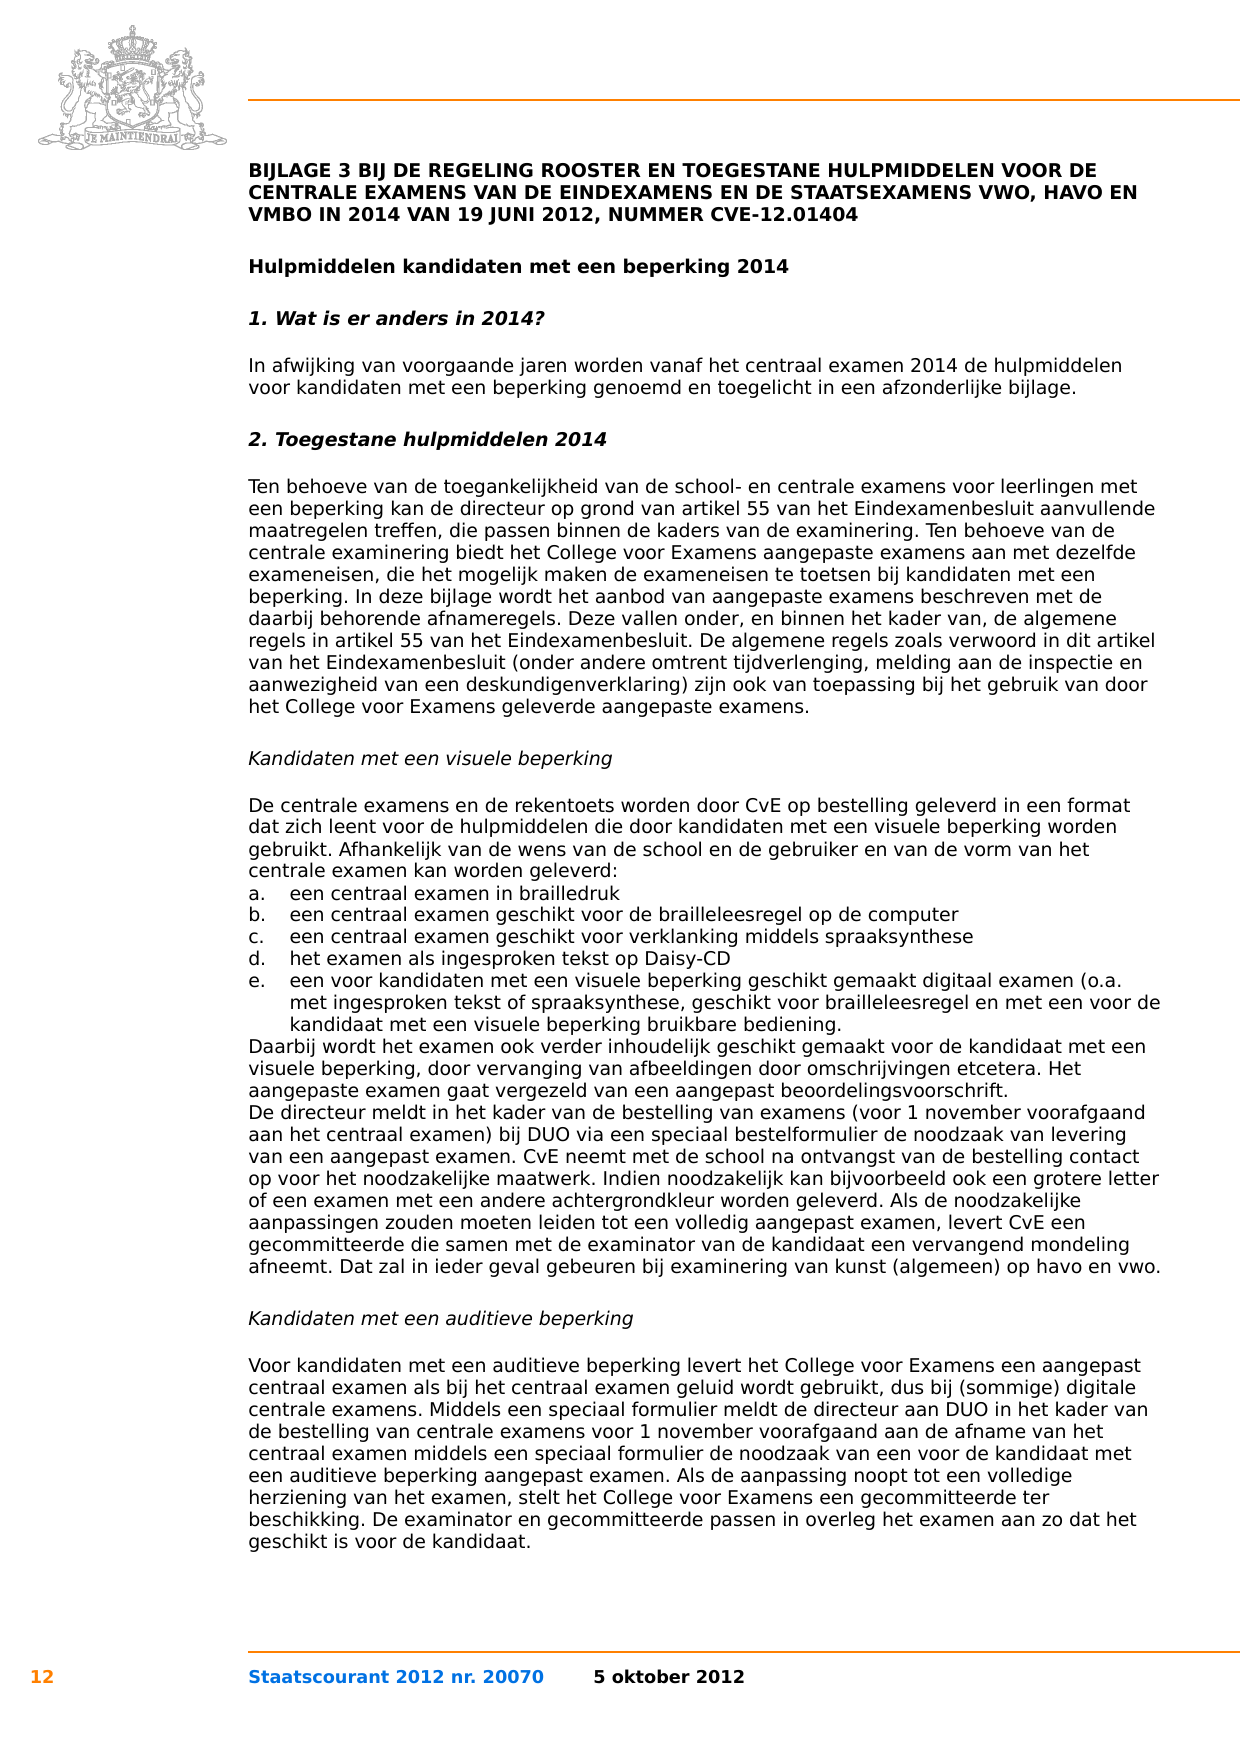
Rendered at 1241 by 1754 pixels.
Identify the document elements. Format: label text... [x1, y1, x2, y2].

subtitle 2. Toegestane hulpmiddelen 2014 [248, 429, 1163, 451]
subtitle Kandidaten met een visuele beperking [248, 747, 1163, 769]
text a. een centraal examen in brailledruk [248, 882, 1163, 904]
text Ten behoeve van de toegankelijkheid van de school- en centrale examens voor leerlingen met een beperking kan de directeur op grond van artikel 55 van het Eindexamenbesluit aanvullende maatregelen treffen, die passen binnen de kaders van de examinering. Ten behoeve van de centrale examinering biedt het College voor Examens aangepaste examens aan met dezelfde exameneisen, die het mogelijk maken de exameneisen te toetsen bij kandidaten met een beperking. In deze bijlage wordt het aanbod van aangepaste examens beschreven met de daarbij behorende afnameregels. Deze vallen onder, en binnen het kader van, de algemene regels in artikel 55 van het Eindexamenbesluit. De algemene regels zoals verwoord in dit artikel van het Eindexamenbesluit (onder andere omtrent tijdverlenging, melding aan de inspectie en aanwezigheid van een deskundigenverklaring) zijn ook van toepassing bij het gebruik van door het College voor Examens geleverde aangepaste examens. [248, 476, 1163, 717]
subtitle Kandidaten met een auditieve beperking [248, 1308, 1163, 1330]
text d. het examen als ingesproken tekst op Daisy-CD [248, 948, 1163, 970]
text Voor kandidaten met een auditieve beperking levert het College voor Examens een aangepast centraal examen als bij het centraal examen geluid wordt gebruikt, dus bij (sommige) digitale centrale examens. Middels een speciaal formulier meldt de directeur aan DUO in het kader van de bestelling van centrale examens voor 1 november voorafgaand aan de afname van het centraal examen middels een speciaal formulier de noodzaak van een voor de kandidaat met een auditieve beperking aangepast examen. Als de aanpassing noopt tot een volledige herziening van het examen, stelt het College voor Examens een gecommitteerde ter beschikking. De examinator en gecommitteerde passen in overleg het examen aan zo dat het geschikt is voor de kandidaat. [248, 1355, 1163, 1553]
picture [38, 25, 227, 150]
text b. een centraal examen geschikt voor de brailleleesregel op de computer [248, 904, 1163, 926]
text c. een centraal examen geschikt voor verklanking middels spraaksynthese [248, 926, 1163, 948]
text e. een voor kandidaten met een visuele beperking geschikt gemaakt digitaal examen (o.a. met ingesproken tekst of spraaksynthese, geschikt voor brailleleesregel en met een voor de kandidaat met een visuele beperking bruikbare bediening. [248, 970, 1163, 1036]
text De directeur meldt in het kader van de bestelling van examens (voor 1 november voorafgaand aan het centraal examen) bij DUO via een speciaal bestelformulier de noodzaak van levering van een aangepast examen. CvE neemt met de school na ontvangst van de bestelling contact op voor het noodzakelijke maatwerk. Indien noodzakelijk kan bijvoorbeeld ook een grotere letter of een examen met een andere achtergrondkleur worden geleverd. Als de noodzakelijke aanpassingen zouden moeten leiden tot een volledig aangepast examen, levert CvE een gecommitteerde die samen met de examinator van de kandidaat een vervangend mondeling afneemt. Dat zal in ieder geval gebeuren bij examinering van kunst (algemeen) op havo en vwo. [248, 1102, 1163, 1278]
text De centrale examens en de rekentoets worden door CvE op bestelling geleverd in een format dat zich leent voor de hulpmiddelen die door kandidaten met een visuele beperking worden gebruikt. Afhankelijk van de wens van de school en de gebruiker en van de vorm van het centrale examen kan worden geleverd: [248, 794, 1163, 882]
subtitle 1. Wat is er anders in 2014? [248, 308, 1163, 330]
text In afwijking van voorgaande jaren worden vanaf het centraal examen 2014 de hulpmiddelen voor kandidaten met een beperking genoemd en toegelicht in een afzonderlijke bijlage. [248, 355, 1163, 399]
subtitle Hulpmiddelen kandidaten met een beperking 2014 [248, 256, 1163, 278]
text Daarbij wordt het examen ook verder inhoudelijk geschikt gemaakt voor de kandidaat met een visuele beperking, door vervanging van afbeeldingen door omschrijvingen etcetera. Het aangepaste examen gaat vergezeld van een aangepast beoordelingsvoorschrift. [248, 1036, 1163, 1102]
subtitle BIJLAGE 3 BIJ DE REGELING ROOSTER EN TOEGESTANE HULPMIDDELEN VOOR DE CENTRALE EXAMENS VAN DE EINDEXAMENS EN DE STAATSEXAMENS VWO, HAVO EN VMBO IN 2014 VAN 19 JUNI 2012, NUMMER CVE-12.01404 [248, 160, 1163, 226]
